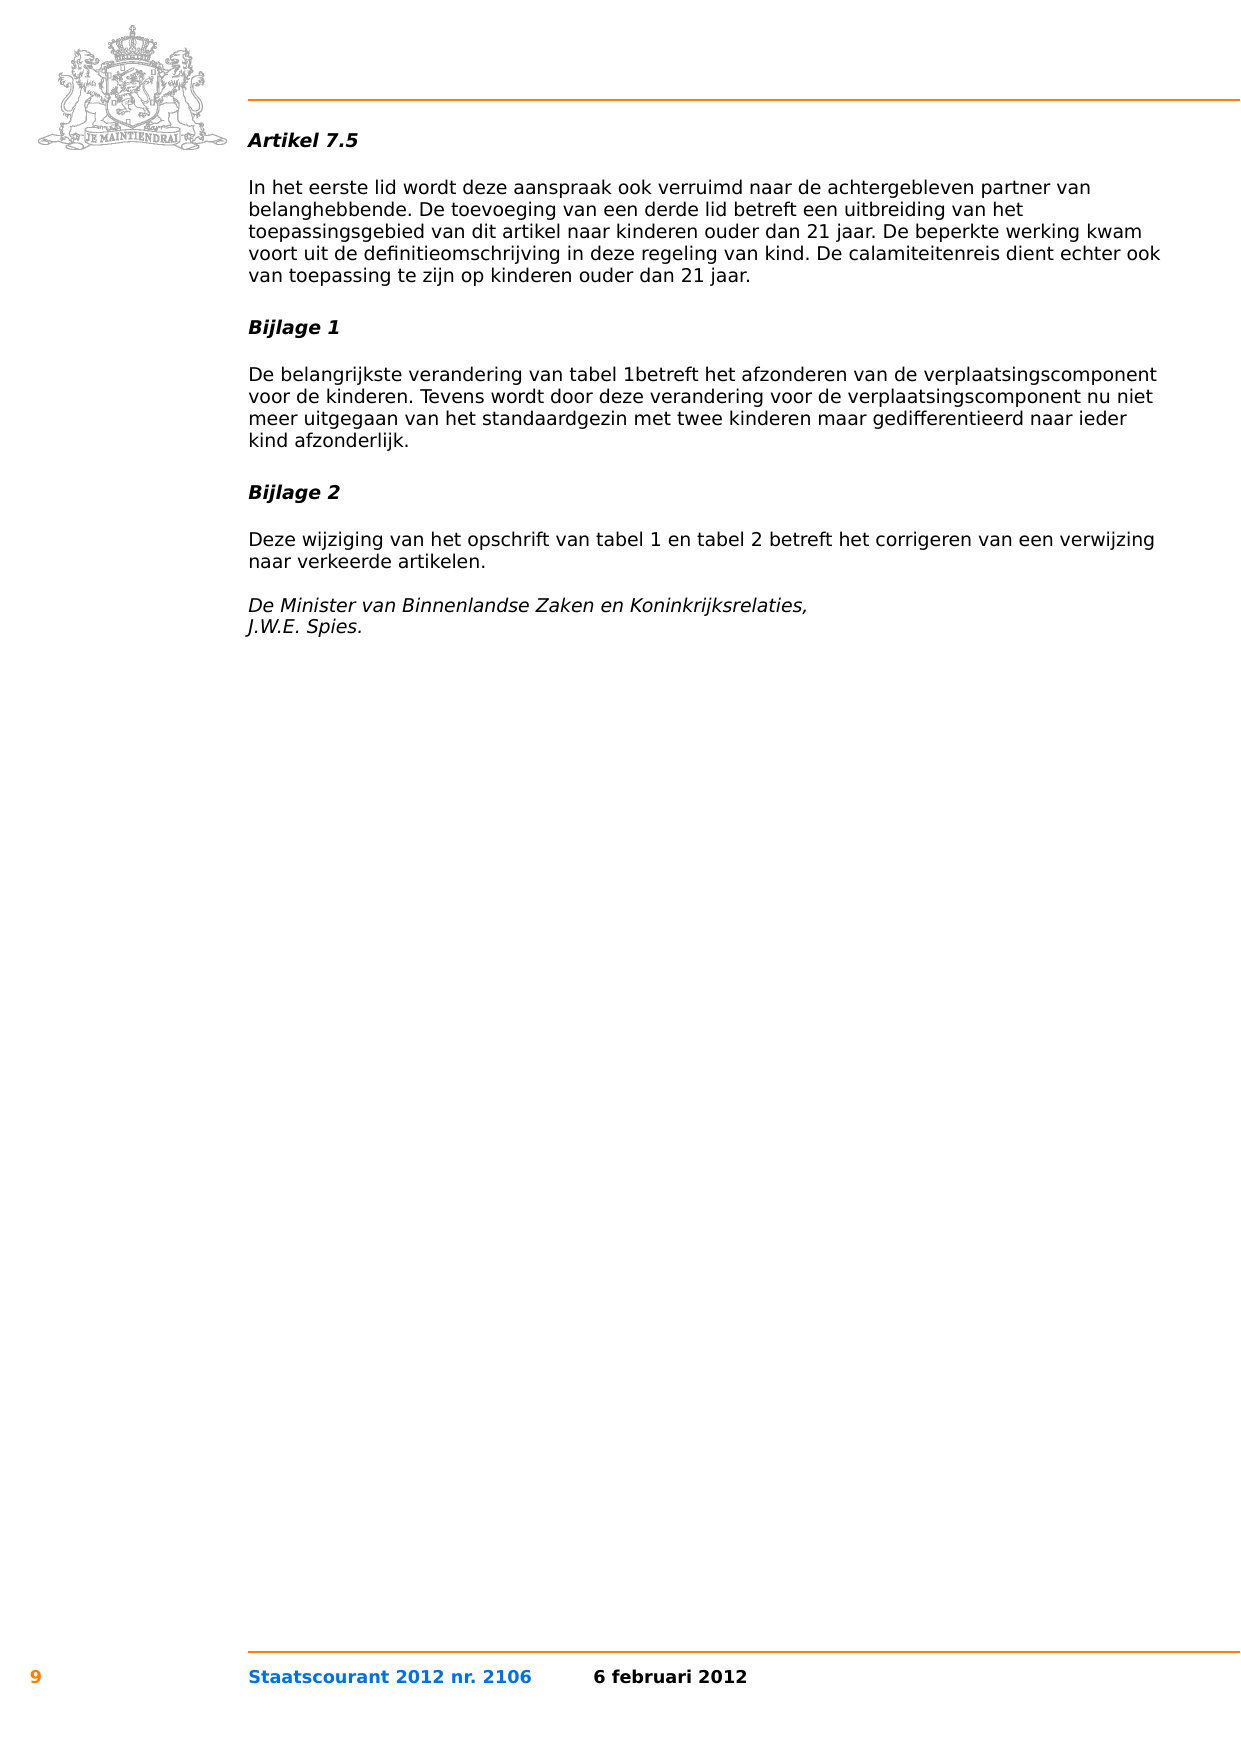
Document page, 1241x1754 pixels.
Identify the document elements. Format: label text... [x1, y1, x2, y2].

text Deze wijziging van het opschrift van tabel 1 en tabel 2 betreft het corrigeren van een verwijzing naar verkeerde artikelen. [248, 529, 1163, 573]
subtitle Artikel 7.5 [248, 130, 1163, 152]
text In het eerste lid wordt deze aanspraak ook verruimd naar de achtergebleven partner van belanghebbende. De toevoeging van een derde lid betreft een uitbreiding van het toepassingsgebied van dit artikel naar kinderen ouder dan 21 jaar. De beperkte werking kwam voort uit de definitieomschrijving in deze regeling van kind. De calamiteitenreis dient echter ook van toepassing te zijn op kinderen ouder dan 21 jaar. [248, 177, 1163, 287]
subtitle Bijlage 1 [248, 317, 1163, 339]
picture [38, 25, 227, 150]
subtitle Bijlage 2 [248, 482, 1163, 504]
text De Minister van Binnenlandse Zaken en Koninkrijksrelaties, J.W.E. Spies. [248, 594, 1163, 638]
text De belangrijkste verandering van tabel 1betreft het afzonderen van de verplaatsingscomponent voor de kinderen. Tevens wordt door deze verandering voor de verplaatsingscomponent nu niet meer uitgegaan van het standaardgezin met twee kinderen maar gedifferentieerd naar ieder kind afzonderlijk. [248, 364, 1163, 452]
